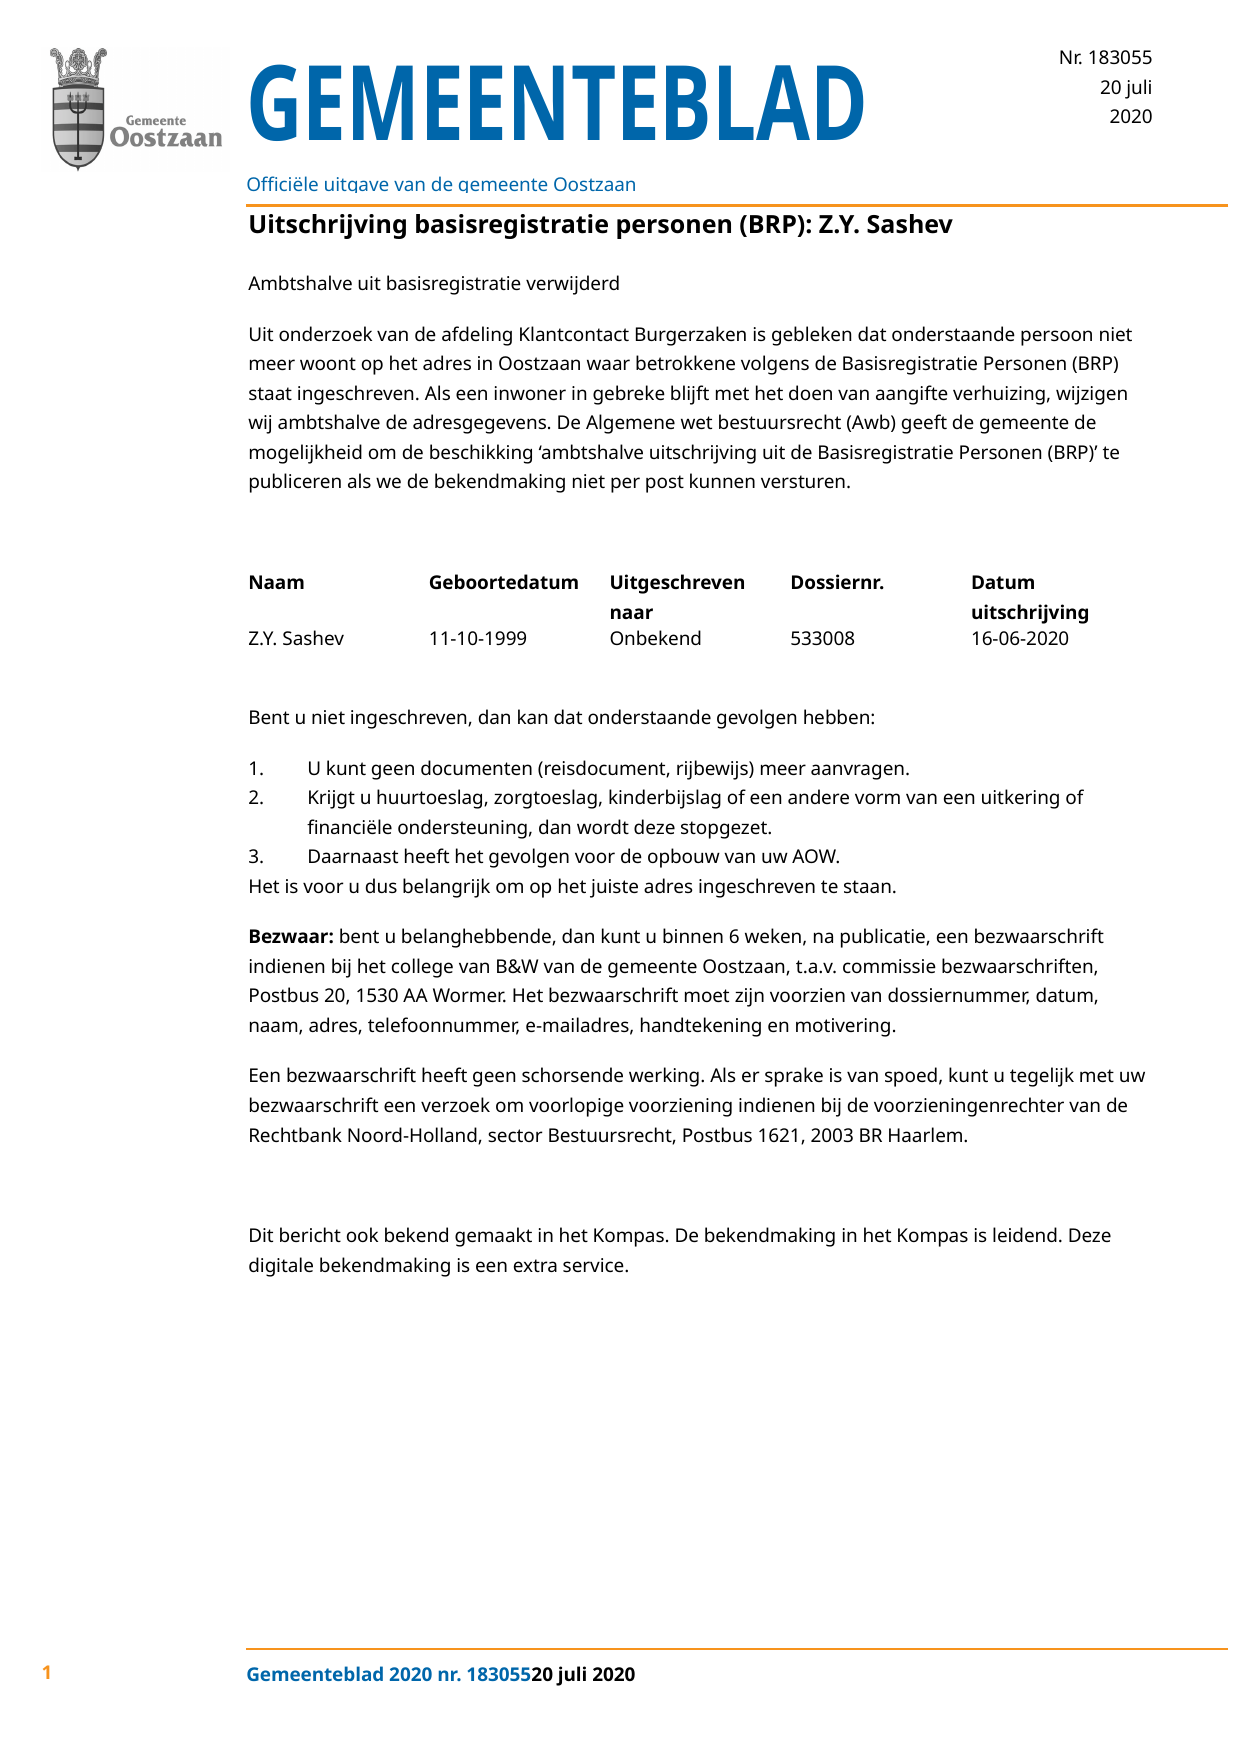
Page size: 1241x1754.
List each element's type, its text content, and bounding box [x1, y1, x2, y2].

table_header Geboortedatum [429, 570, 609, 625]
text Bent u niet ingeschreven, dan kan dat onderstaande gevolgen hebben: [248, 704, 1152, 730]
table_header Datum uitschrijving [971, 570, 1152, 625]
text Een bezwaarschrift heeft geen schorsende werking. Als er sprake is van spoed, kunt u tegelijk met uw bezwaarschrift een verzoek om voorlopige voorziening indienen bij de voorzieningenrechter van de Rechtbank Noord-Holland, sector Bestuursrecht, Postbus 1621, 2003 BR Haarlem. [248, 1063, 1152, 1147]
table_cell 11-10-1999 [429, 625, 609, 651]
list Krijgt u huurtoeslag, zorgtoeslag, kinderbijslag of een andere vorm van een uitkering of financiële ondersteuning, dan wordt deze stopgezet. [248, 784, 1152, 839]
table_header Uitgeschreven naar [609, 570, 790, 625]
table_header Naam [248, 570, 429, 625]
table_cell Onbekend [609, 625, 790, 651]
text Het is voor u dus belangrijk om op het juiste adres ingeschreven te staan. [248, 873, 1152, 899]
text Uitschrijving basisregistratie personen (BRP): Z.Y. Sashev [248, 207, 1152, 241]
table_cell 16-06-2020 [971, 625, 1152, 651]
table_header Dossiernr. [790, 570, 971, 625]
list U kunt geen documenten (reisdocument, rijbewijs) meer aanvragen. [248, 755, 1152, 780]
table_cell 533008 [790, 625, 971, 651]
list Daarnaast heeft het gevolgen voor de opbouw van uw AOW. [248, 843, 1152, 869]
text Uit onderzoek van de afdeling Klantcontact Burgerzaken is gebleken dat onderstaande persoon niet meer woont op het adres in Oostzaan waar betrokkene volgens de Basisregistratie Personen (BRP) staat ingeschreven. Als een inwoner in gebreke blijft met het doen van aangifte verhuizing, wijzigen wij ambtshalve de adresgegevens. De Algemene wet bestuursrecht (Awb) geeft de gemeente de mogelijkheid om de beschikking ‘ambtshalve uitschrijving uit de Basisregistratie Personen (BRP)’ te publiceren als we de bekendmaking niet per post kunnen versturen. [248, 321, 1152, 494]
text Bezwaar: bent u belanghebbende, dan kunt u binnen 6 weken, na publicatie, een bezwaarschrift indienen bij het college van B&W van de gemeente Oostzaan, t.a.v. commissie bezwaarschriften, Postbus 20, 1530 AA Wormer. Het bezwaarschrift moet zijn voorzien van dossiernummer, datum, naam, adres, telefoonnummer, e-mailadres, handtekening en motivering. [248, 923, 1152, 1038]
table_cell Z.Y. Sashev [248, 625, 429, 651]
text Dit bericht ook bekend gemaakt in het Kompas. De bekendmaking in het Kompas is leidend. Deze digitale bekendmaking is een extra service. [248, 1223, 1152, 1278]
picture [41, 47, 231, 172]
text Ambtshalve uit basisregistratie verwijderd [248, 270, 1152, 296]
